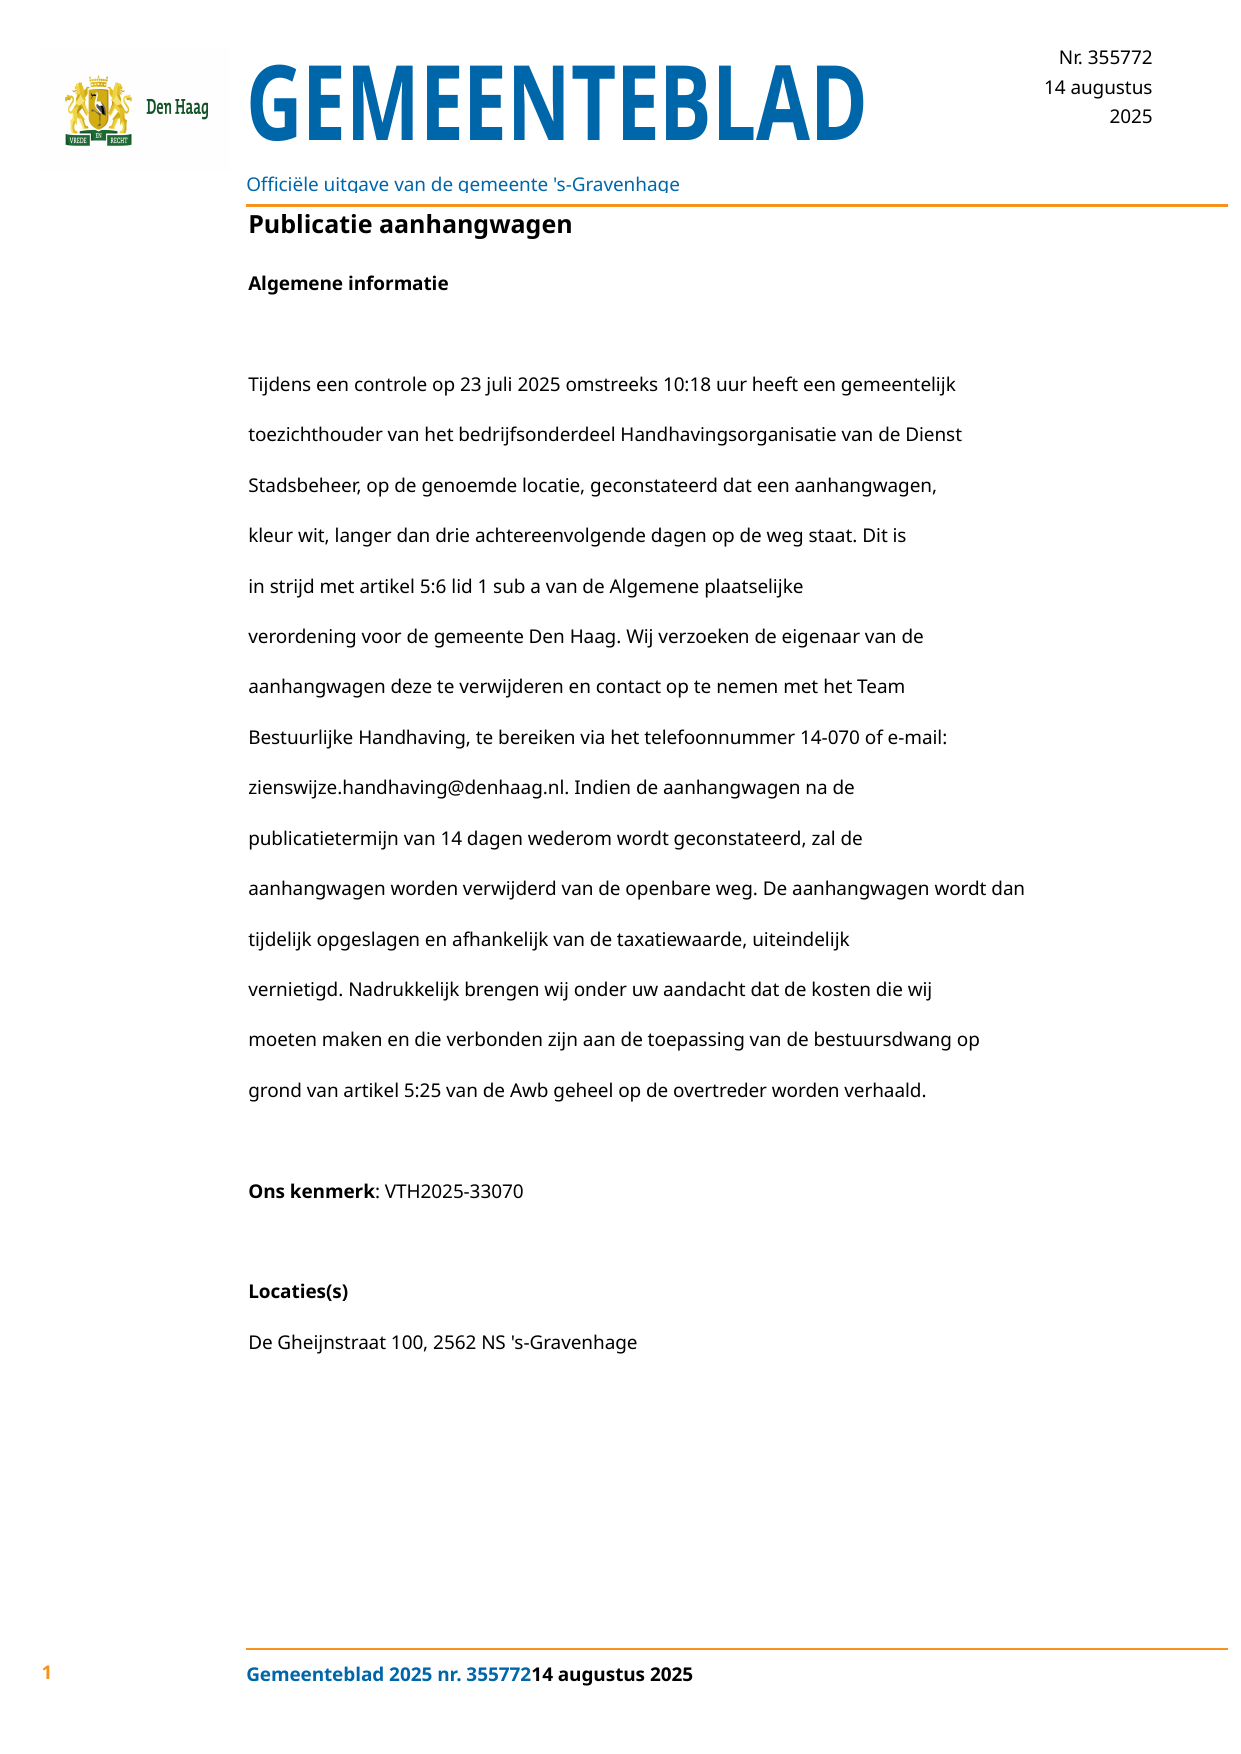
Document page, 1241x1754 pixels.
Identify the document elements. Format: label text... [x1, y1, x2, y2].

text kleur wit, langer dan drie achtereenvolgende dagen op de weg staat. Dit is [248, 522, 1152, 548]
text in strijd met artikel 5:6 lid 1 sub a van de Algemene plaatselijke [248, 573, 1152, 598]
text tijdelijk opgeslagen en afhankelijk van de taxatiewaarde, uiteindelijk [248, 926, 1152, 951]
text Bestuurlijke Handhaving, te bereiken via het telefoonnummer 14-070 of e-mail: [248, 724, 1152, 750]
text vernietigd. Nadrukkelijk brengen wij onder uw aandacht dat de kosten die wij [248, 976, 1152, 1002]
text De Gheijnstraat 100, 2562 NS 's-Gravenhage [248, 1329, 1152, 1355]
picture [41, 47, 231, 172]
text Publicatie aanhangwagen [248, 207, 1152, 241]
text grond van artikel 5:25 van de Awb geheel op de overtreder worden verhaald. [248, 1077, 1152, 1103]
text Algemene informatie [248, 270, 1152, 296]
text aanhangwagen worden verwijderd van de openbare weg. De aanhangwagen wordt dan [248, 875, 1152, 901]
text moeten maken en die verbonden zijn aan de toepassing van de bestuursdwang op [248, 1027, 1152, 1052]
text publicatietermijn van 14 dagen wederom wordt geconstateerd, zal de [248, 825, 1152, 851]
text Stadsbeheer, op de genoemde locatie, geconstateerd dat een aanhangwagen, [248, 472, 1152, 498]
text verordening voor de gemeente Den Haag. Wij verzoeken de eigenaar van de [248, 623, 1152, 649]
text Tijdens een controle op 23 juli 2025 omstreeks 10:18 uur heeft een gemeentelijk [248, 371, 1152, 397]
text Ons kenmerk: VTH2025-33070 [248, 1178, 1152, 1203]
text zienswijze.handhaving@denhaag.nl. Indien de aanhangwagen na de [248, 774, 1152, 800]
text aanhangwagen deze te verwijderen en contact op te nemen met het Team [248, 674, 1152, 699]
text Locaties(s) [248, 1279, 1152, 1304]
text toezichthouder van het bedrijfsonderdeel Handhavingsorganisatie van de Dienst [248, 422, 1152, 447]
